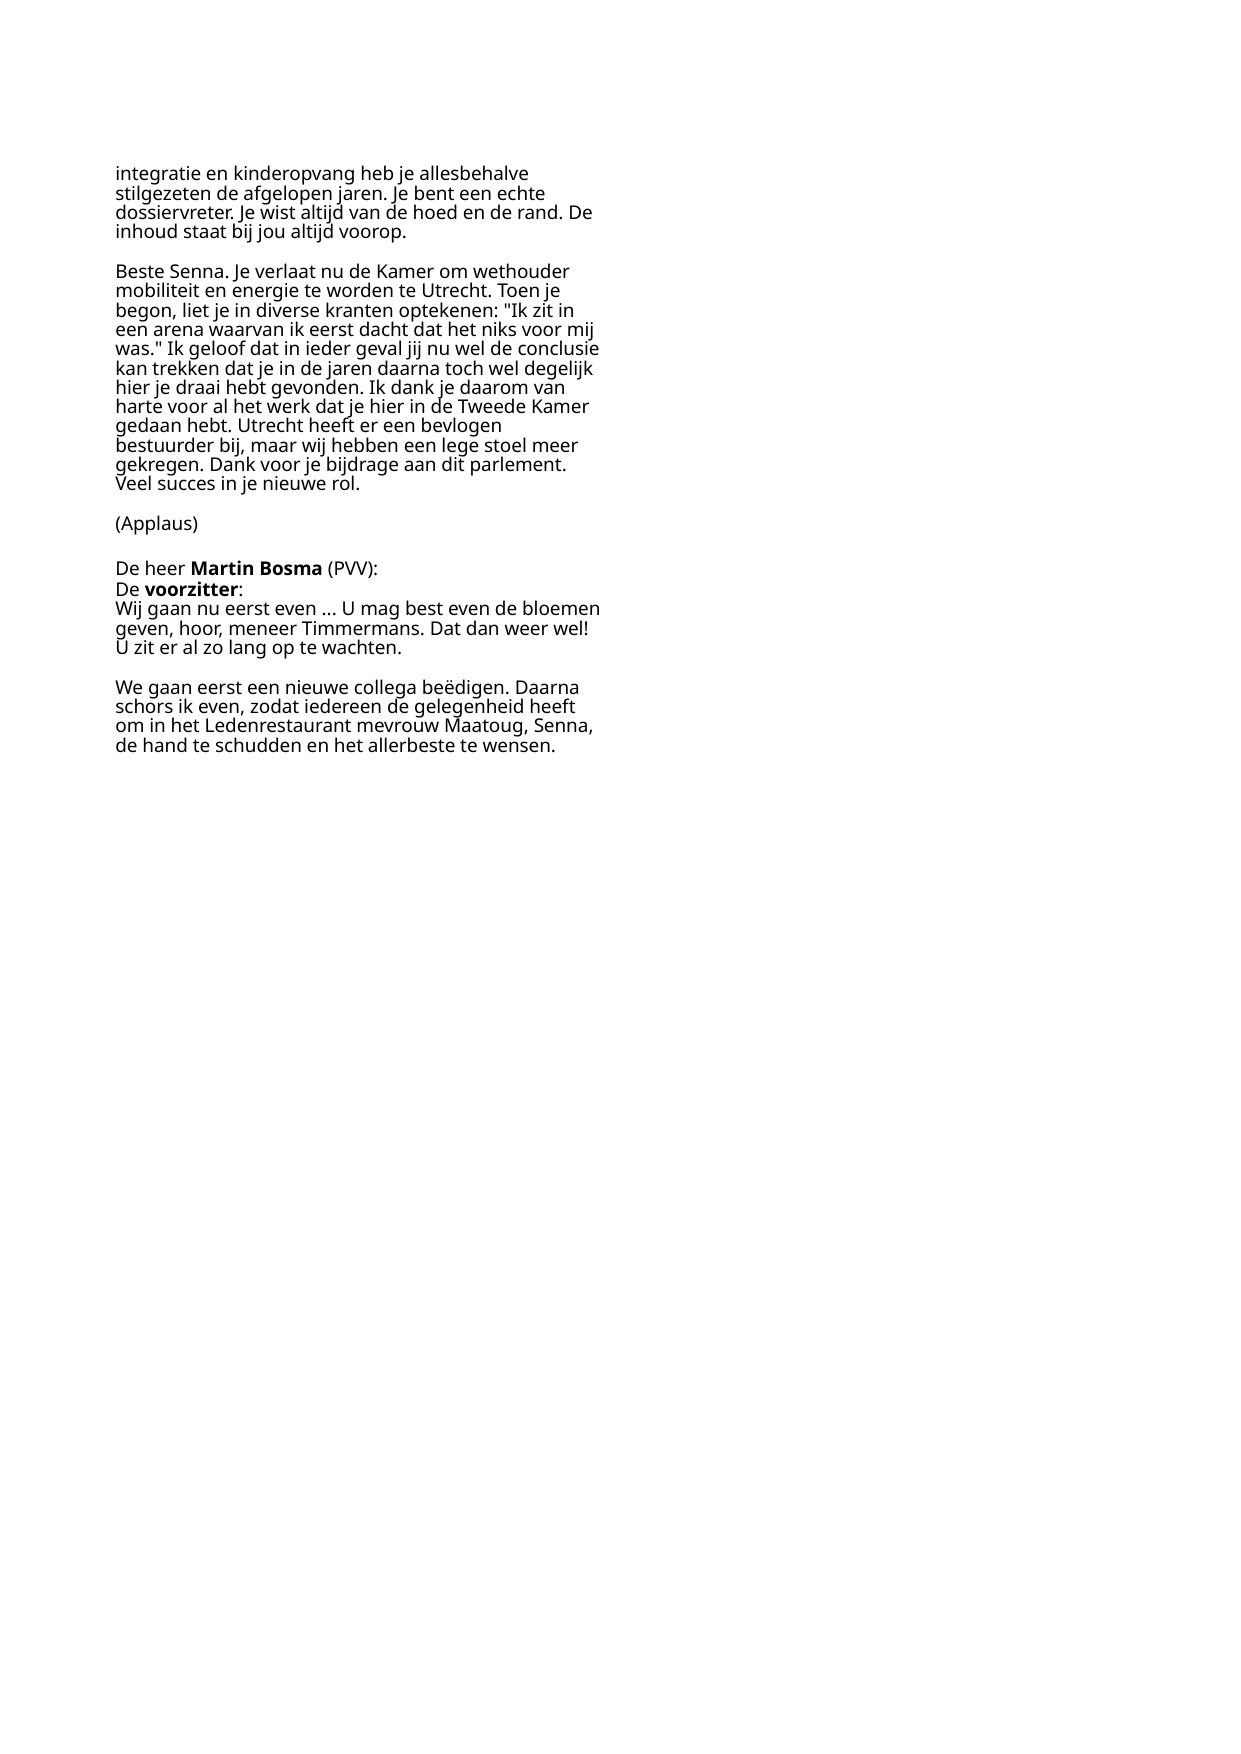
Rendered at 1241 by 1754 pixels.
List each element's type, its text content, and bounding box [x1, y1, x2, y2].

text (Applaus) [115, 515, 605, 534]
text De heer Martin Bosma (PVV): [115, 555, 605, 581]
text integratie en kinderopvang heb je allesbehalve stilgezeten de afgelopen jaren. Je bent een echte dossiervreter. Je wist altijd van de hoed en de rand. De inhoud staat bij jou altijd voorop. [115, 165, 605, 242]
text Wij gaan nu eerst even ... U mag best even de bloemen geven, hoor, meneer Timmermans. Dat dan weer wel! U zit er al zo lang op te wachten. [115, 600, 605, 658]
text De voorzitter: [115, 581, 605, 600]
text We gaan eerst een nieuwe collega beëdigen. Daarna schors ik even, zodat iedereen de gelegenheid heeft om in het Ledenrestaurant mevrouw Maatoug, Senna, de hand te schudden en het allerbeste te wensen. [115, 679, 605, 756]
text Beste Senna. Je verlaat nu de Kamer om wethouder mobiliteit en energie te worden te Utrecht. Toen je begon, liet je in diverse kranten optekenen: "Ik zit in een arena waarvan ik eerst dacht dat het niks voor mij was." Ik geloof dat in ieder geval jij nu wel de conclusie kan trekken dat je in de jaren daarna toch wel degelijk hier je draai hebt gevonden. Ik dank je daarom van harte voor al het werk dat je hier in de Tweede Kamer gedaan hebt. Utrecht heeft er een bevlogen bestuurder bij, maar wij hebben een lege stoel meer gekregen. Dank voor je bijdrage aan dit parlement. Veel succes in je nieuwe rol. [115, 263, 605, 494]
